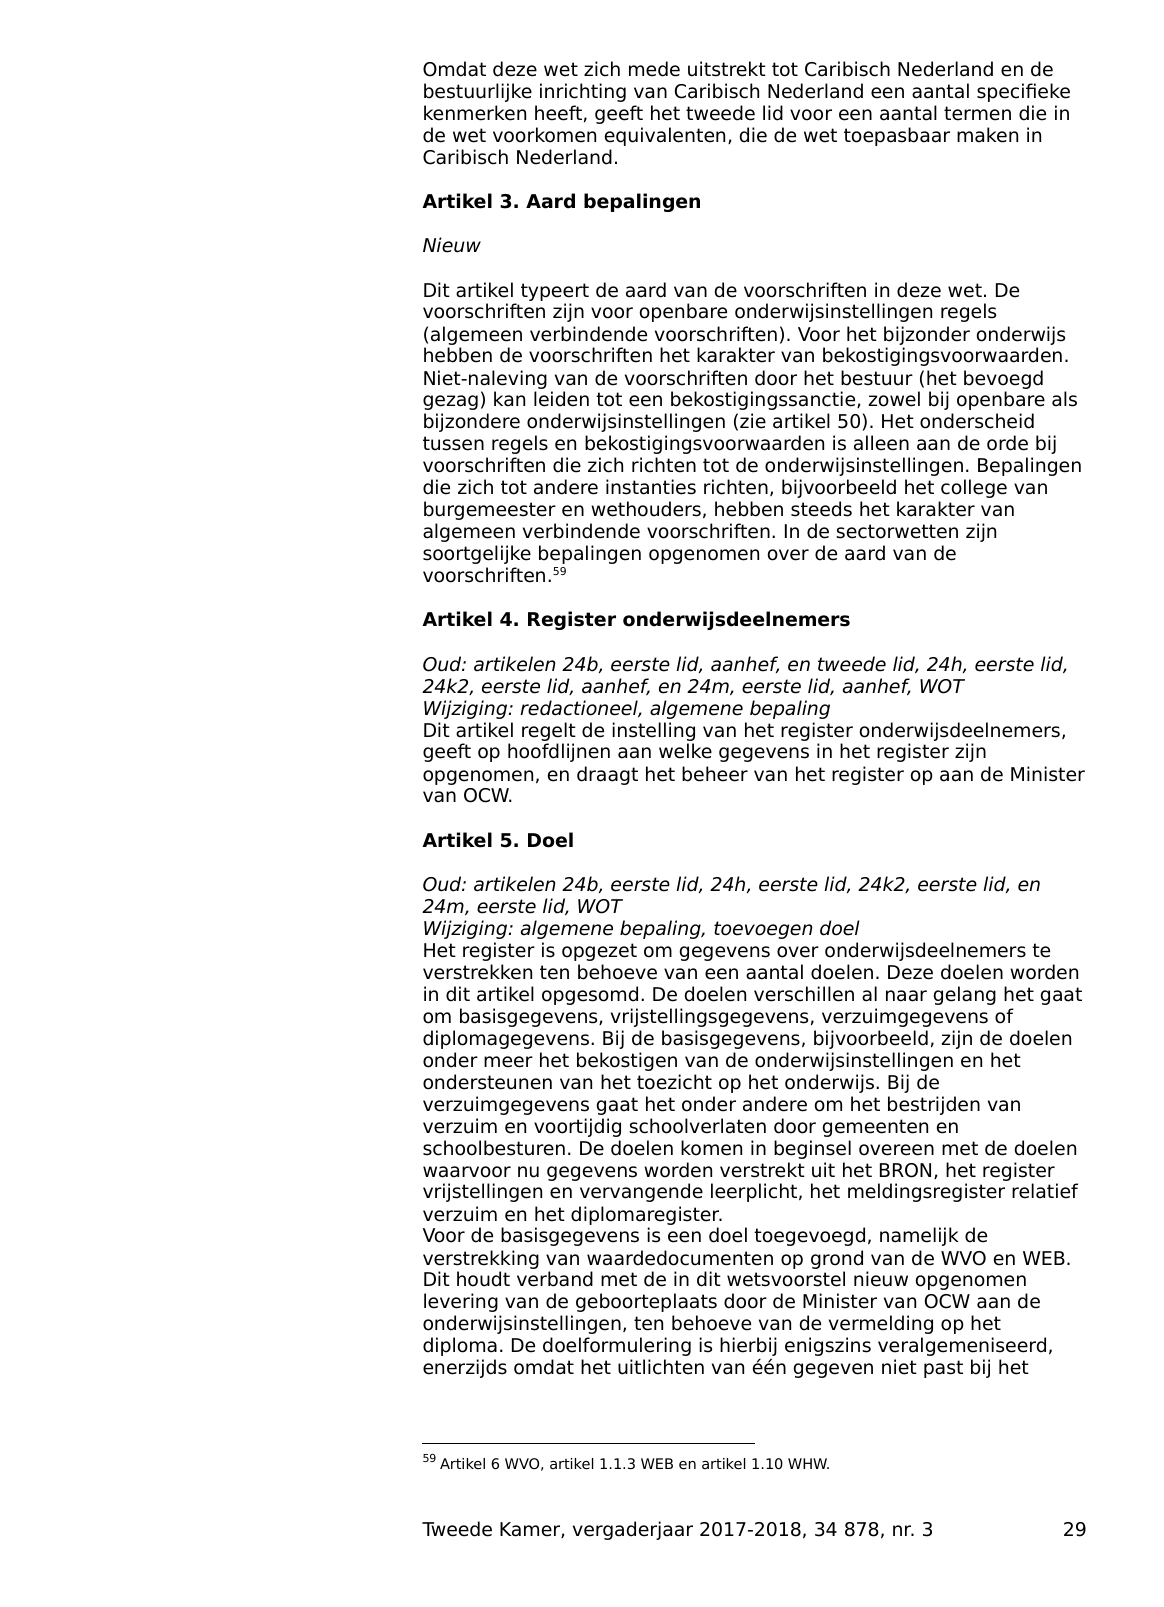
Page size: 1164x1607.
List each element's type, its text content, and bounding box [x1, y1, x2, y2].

text Dit artikel typeert de aard van de voorschriften in deze wet. De voorschriften zijn voor openbare onderwijsinstellingen regels (algemeen verbindende voorschriften). Voor het bijzonder onderwijs hebben de voorschriften het karakter van bekostigingsvoorwaarden. Niet-naleving van de voorschriften door het bestuur (het bevoegd gezag) kan leiden tot een bekostigingssanctie, zowel bij openbare als bijzondere onderwijsinstellingen (zie artikel 50). Het onderscheid tussen regels en bekostigingsvoorwaarden is alleen aan de orde bij voorschriften die zich richten tot de onderwijsinstellingen. Bepalingen die zich tot andere instanties richten, bijvoorbeeld het college van burgemeester en wethouders, hebben steeds het karakter van algemeen verbindende voorschriften. In de sectorwetten zijn soortgelijke bepalingen opgenomen over de aard van de voorschriften. [422, 279, 1087, 587]
text Artikel 6 WVO, artikel 1.1.3 WEB en artikel 1.10 WHW. [422, 1452, 1087, 1474]
text Omdat deze wet zich mede uitstrekt tot Caribisch Nederland en de bestuurlijke inrichting van Caribisch Nederland een aantal specifieke kenmerken heeft, geeft het tweede lid voor een aantal termen die in de wet voorkomen equivalenten, die de wet toepasbaar maken in Caribisch Nederland. [422, 59, 1087, 169]
subtitle Artikel 3. Aard bepalingen [422, 191, 1087, 213]
text Wijziging: algemene bepaling, toevoegen doel [422, 918, 1087, 940]
subtitle Nieuw [422, 235, 1087, 257]
text Oud: artikelen 24b, eerste lid, aanhef, en tweede lid, 24h, eerste lid, 24k2, eerste lid, aanhef, en 24m, eerste lid, aanhef, WOT [422, 653, 1087, 697]
text Voor de basisgegevens is een doel toegevoegd, namelijk de verstrekking van waardedocumenten op grond van de WVO en WEB. Dit houdt verband met de in dit wetsvoorstel nieuw opgenomen levering van de geboorteplaats door de Minister van OCW aan de onderwijsinstellingen, ten behoeve van de vermelding op het diploma. De doelformulering is hierbij enigszins veralgemeniseerd, enerzijds omdat het uitlichten van één gegeven niet past bij het [422, 1225, 1087, 1379]
text Het register is opgezet om gegevens over onderwijsdeelnemers te verstrekken ten behoeve van een aantal doelen. Deze doelen worden in dit artikel opgesomd. De doelen verschillen al naar gelang het gaat om basisgegevens, vrijstellingsgegevens, verzuimgegevens of diplomagegevens. Bij de basisgegevens, bijvoorbeeld, zijn de doelen onder meer het bekostigen van de onderwijsinstellingen en het ondersteunen van het toezicht op het onderwijs. Bij de verzuimgegevens gaat het onder andere om het bestrijden van verzuim en voortijdig schoolverlaten door gemeenten en schoolbesturen. De doelen komen in beginsel overeen met de doelen waarvoor nu gegevens worden verstrekt uit het BRON, het register vrijstellingen en vervangende leerplicht, het meldingsregister relatief verzuim en het diplomaregister. [422, 940, 1087, 1225]
text Dit artikel regelt de instelling van het register onderwijsdeelnemers, geeft op hoofdlijnen aan welke gegevens in het register zijn opgenomen, en draagt het beheer van het register op aan de Minister van OCW. [422, 719, 1087, 807]
subtitle Artikel 5. Doel [422, 829, 1087, 852]
text Oud: artikelen 24b, eerste lid, 24h, eerste lid, 24k2, eerste lid, en 24m, eerste lid, WOT [422, 874, 1087, 918]
subtitle Artikel 4. Register onderwijsdeelnemers [422, 609, 1087, 631]
text Wijziging: redactioneel, algemene bepaling [422, 697, 1087, 719]
